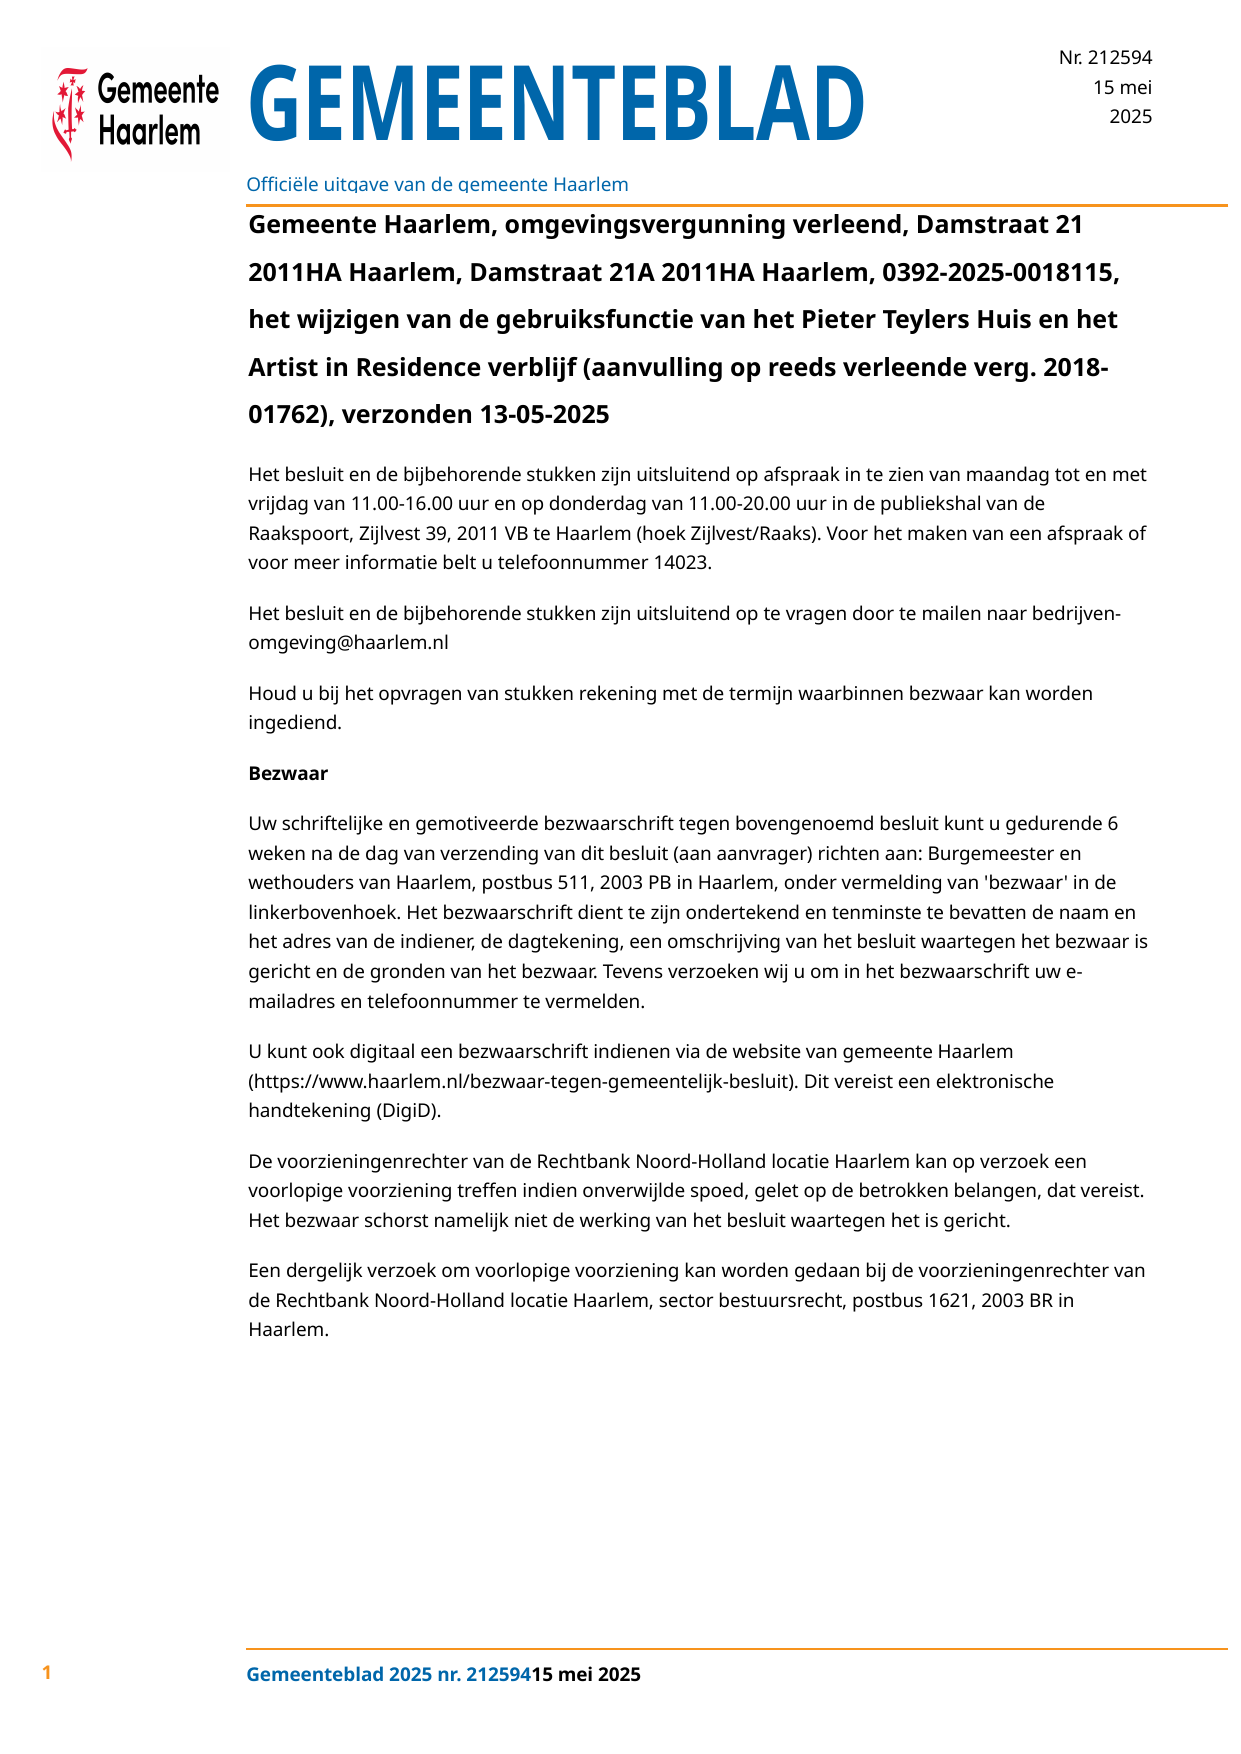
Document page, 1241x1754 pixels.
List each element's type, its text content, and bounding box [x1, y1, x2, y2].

text Houd u bij het opvragen van stukken rekening met de termijn waarbinnen bezwaar kan worden ingediend. [248, 680, 1152, 735]
text Uw schriftelijke en gemotiveerde bezwaarschrift tegen bovengenoemd besluit kunt u gedurende 6 weken na de dag van verzending van dit besluit (aan aanvrager) richten aan: Burgemeester en wethouders van Haarlem, postbus 511, 2003 PB in Haarlem, onder vermelding van 'bezwaar' in de linkerbovenhoek. Het bezwaarschrift dient te zijn ondertekend en tenminste te bevatten de naam en het adres van de indiener, de dagtekening, een omschrijving van het besluit waartegen het bezwaar is gericht en de gronden van het bezwaar. Tevens verzoeken wij u om in het bezwaarschrift uw e-mailadres en telefoonnummer te vermelden. [248, 810, 1152, 1013]
text Het besluit en de bijbehorende stukken zijn uitsluitend op te vragen door te mailen naar bedrijven-omgeving@haarlem.nl [248, 600, 1152, 655]
text U kunt ook digitaal een bezwaarschrift indienen via de website van gemeente Haarlem (https://www.haarlem.nl/bezwaar-tegen-gemeentelijk-besluit). Dit vereist een elektronische handtekening (DigiD). [248, 1038, 1152, 1123]
text De voorzieningenrechter van de Rechtbank Noord-Holland locatie Haarlem kan op verzoek een voorlopige voorziening treffen indien onverwijlde spoed, gelet op de betrokken belangen, dat vereist. Het bezwaar schorst namelijk niet de werking van het besluit waartegen het is gericht. [248, 1148, 1152, 1233]
text Bezwaar [248, 760, 1152, 786]
picture [41, 47, 231, 172]
text Gemeente Haarlem, omgevingsvergunning verleend, Damstraat 21 2011HA Haarlem, Damstraat 21A 2011HA Haarlem, 0392-2025-0018115, het wijzigen van de gebruiksfunctie van het Pieter Teylers Huis en het Artist in Residence verblijf (aanvulling op reeds verleende verg. 2018-01762), verzonden 13-05-2025 [248, 207, 1152, 431]
text Het besluit en de bijbehorende stukken zijn uitsluitend op afspraak in te zien van maandag tot en met vrijdag van 11.00-16.00 uur en op donderdag van 11.00-20.00 uur in de publiekshal van de Raakspoort, Zijlvest 39, 2011 VB te Haarlem (hoek Zijlvest/Raaks). Voor het maken van een afspraak of voor meer informatie belt u telefoonnummer 14023. [248, 461, 1152, 575]
text Een dergelijk verzoek om voorlopige voorziening kan worden gedaan bij de voorzieningenrechter van de Rechtbank Noord-Holland locatie Haarlem, sector bestuursrecht, postbus 1621, 2003 BR in Haarlem. [248, 1257, 1152, 1342]
